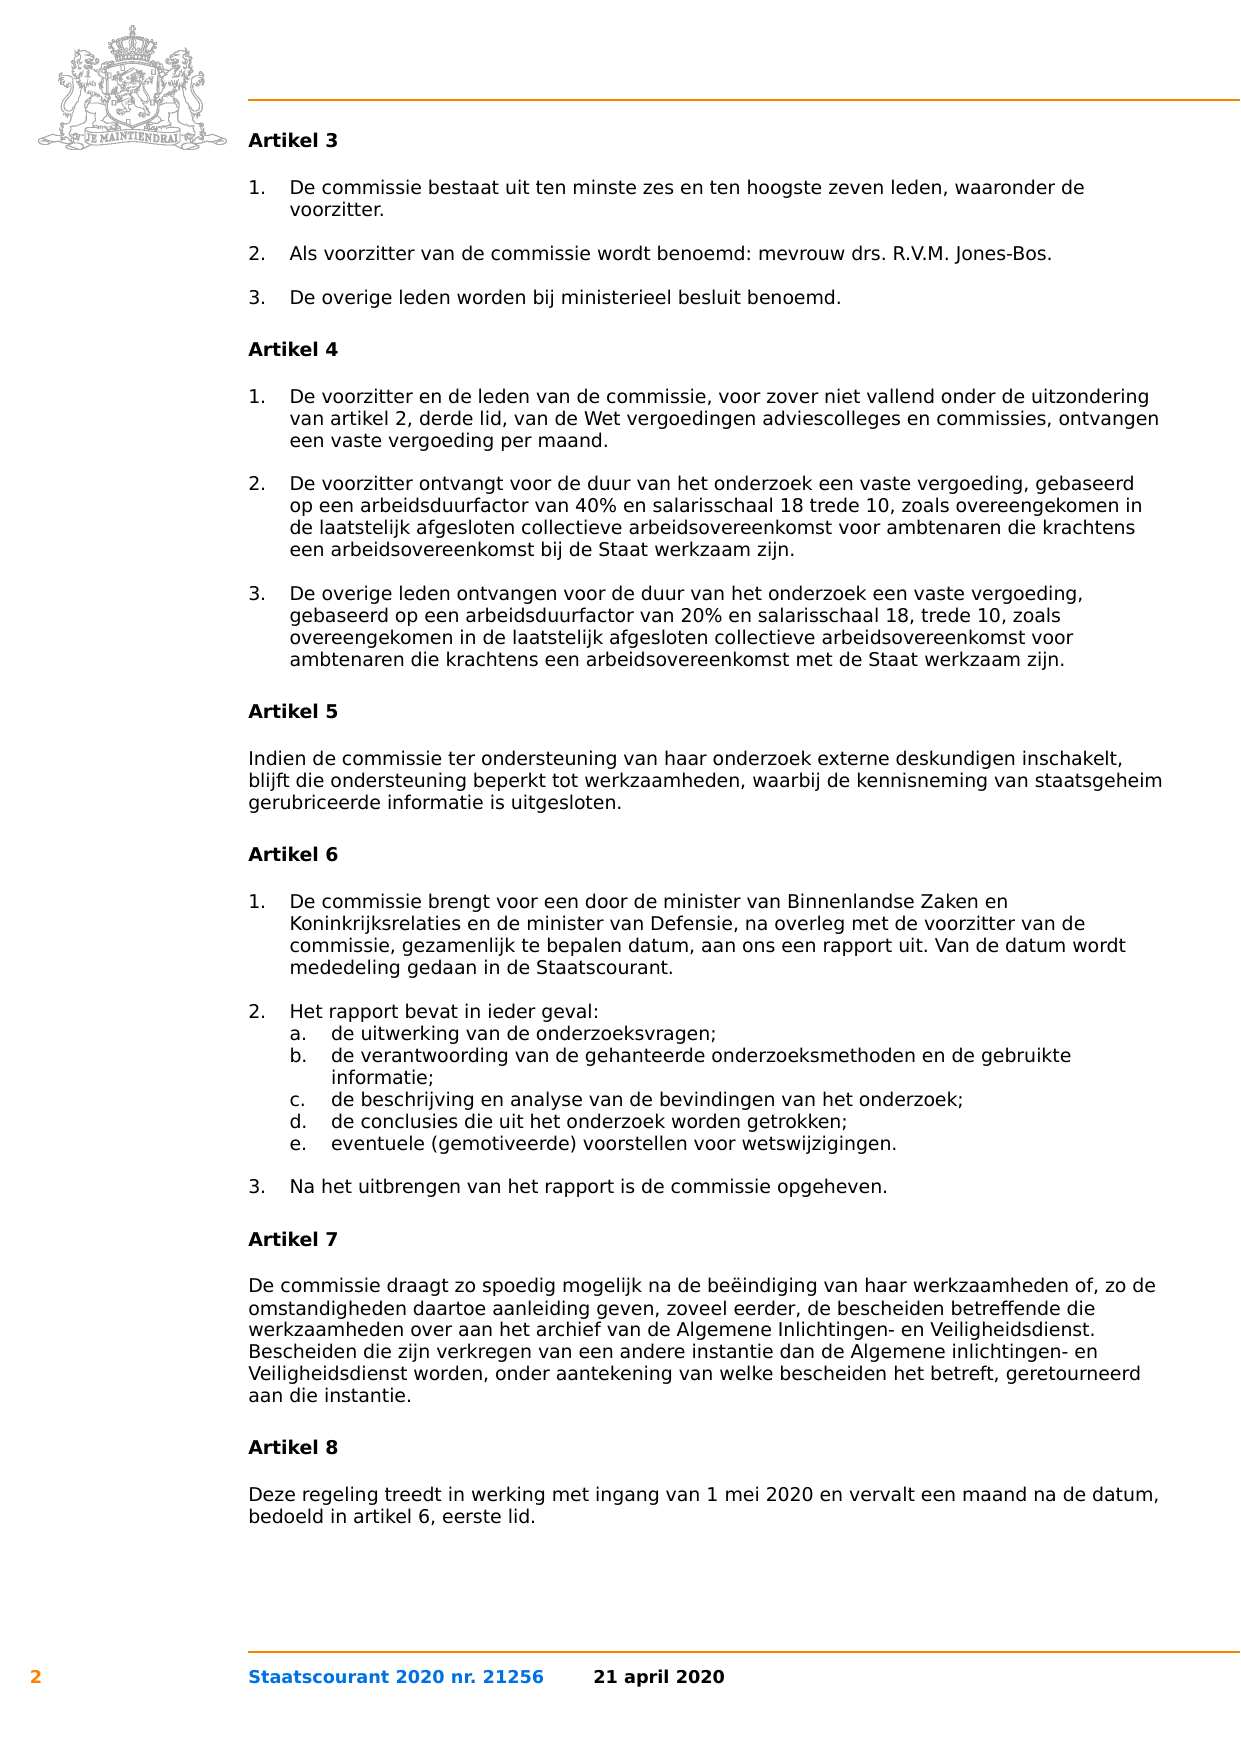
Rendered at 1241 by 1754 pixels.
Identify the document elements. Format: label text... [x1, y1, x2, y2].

text Indien de commissie ter ondersteuning van haar onderzoek externe deskundigen inschakelt, blijft die ondersteuning beperkt tot werkzaamheden, waarbij de kennisneming van staatsgeheim gerubriceerde informatie is uitgesloten. [248, 748, 1163, 814]
text De commissie draagt zo spoedig mogelijk na de beëindiging van haar werkzaamheden of, zo de omstandigheden daartoe aanleiding geven, zoveel eerder, de bescheiden betreffende die werkzaamheden over aan het archief van de Algemene Inlichtingen- en Veiligheidsdienst. Bescheiden die zijn verkregen van een andere instantie dan de Algemene inlichtingen- en Veiligheidsdienst worden, onder aantekening van welke bescheiden het betreft, geretourneerd aan die instantie. [248, 1275, 1163, 1407]
subtitle Artikel 5 [248, 701, 1163, 723]
text 1. De voorzitter en de leden van de commissie, voor zover niet vallend onder de uitzondering van artikel 2, derde lid, van de Wet vergoedingen adviescolleges en commissies, ontvangen een vaste vergoeding per maand. [248, 386, 1163, 451]
text 2. Het rapport bevat in ieder geval: [248, 1001, 1163, 1023]
text 2. De voorzitter ontvangt voor de duur van het onderzoek een vaste vergoeding, gebaseerd op een arbeidsduurfactor van 40% en salarisschaal 18 trede 10, zoals overeengekomen in de laatstelijk afgesloten collectieve arbeidsovereenkomst voor ambtenaren die krachtens een arbeidsovereenkomst bij de Staat werkzaam zijn. [248, 473, 1163, 561]
subtitle Artikel 7 [248, 1228, 1163, 1250]
text a. de uitwerking van de onderzoeksvragen; [289, 1023, 1163, 1045]
text d. de conclusies die uit het onderzoek worden getrokken; [289, 1111, 1163, 1133]
picture [38, 25, 227, 150]
text 2. Als voorzitter van de commissie wordt benoemd: mevrouw drs. R.V.M. Jones-Bos. [248, 243, 1163, 265]
text Deze regeling treedt in werking met ingang van 1 mei 2020 en vervalt een maand na de datum, bedoeld in artikel 6, eerste lid. [248, 1484, 1163, 1528]
text 3. De overige leden ontvangen voor de duur van het onderzoek een vaste vergoeding, gebaseerd op een arbeidsduurfactor van 20% en salarisschaal 18, trede 10, zoals overeengekomen in de laatstelijk afgesloten collectieve arbeidsovereenkomst voor ambtenaren die krachtens een arbeidsovereenkomst met de Staat werkzaam zijn. [248, 583, 1163, 671]
subtitle Artikel 6 [248, 844, 1163, 866]
text 3. Na het uitbrengen van het rapport is de commissie opgeheven. [248, 1176, 1163, 1198]
subtitle Artikel 4 [248, 338, 1163, 361]
text 3. De overige leden worden bij ministerieel besluit benoemd. [248, 287, 1163, 308]
text 1. De commissie bestaat uit ten minste zes en ten hoogste zeven leden, waaronder de voorzitter. [248, 177, 1163, 221]
subtitle Artikel 8 [248, 1437, 1163, 1459]
text e. eventuele (gemotiveerde) voorstellen voor wetswijzigingen. [289, 1133, 1163, 1154]
text 1. De commissie brengt voor een door de minister van Binnenlandse Zaken en Koninkrijksrelaties en de minister van Defensie, na overleg met de voorzitter van de commissie, gezamenlijk te bepalen datum, aan ons een rapport uit. Van de datum wordt mededeling gedaan in de Staatscourant. [248, 891, 1163, 979]
text b. de verantwoording van de gehanteerde onderzoeksmethoden en de gebruikte informatie; [289, 1045, 1163, 1089]
text c. de beschrijving en analyse van de bevindingen van het onderzoek; [289, 1089, 1163, 1111]
subtitle Artikel 3 [248, 130, 1163, 152]
